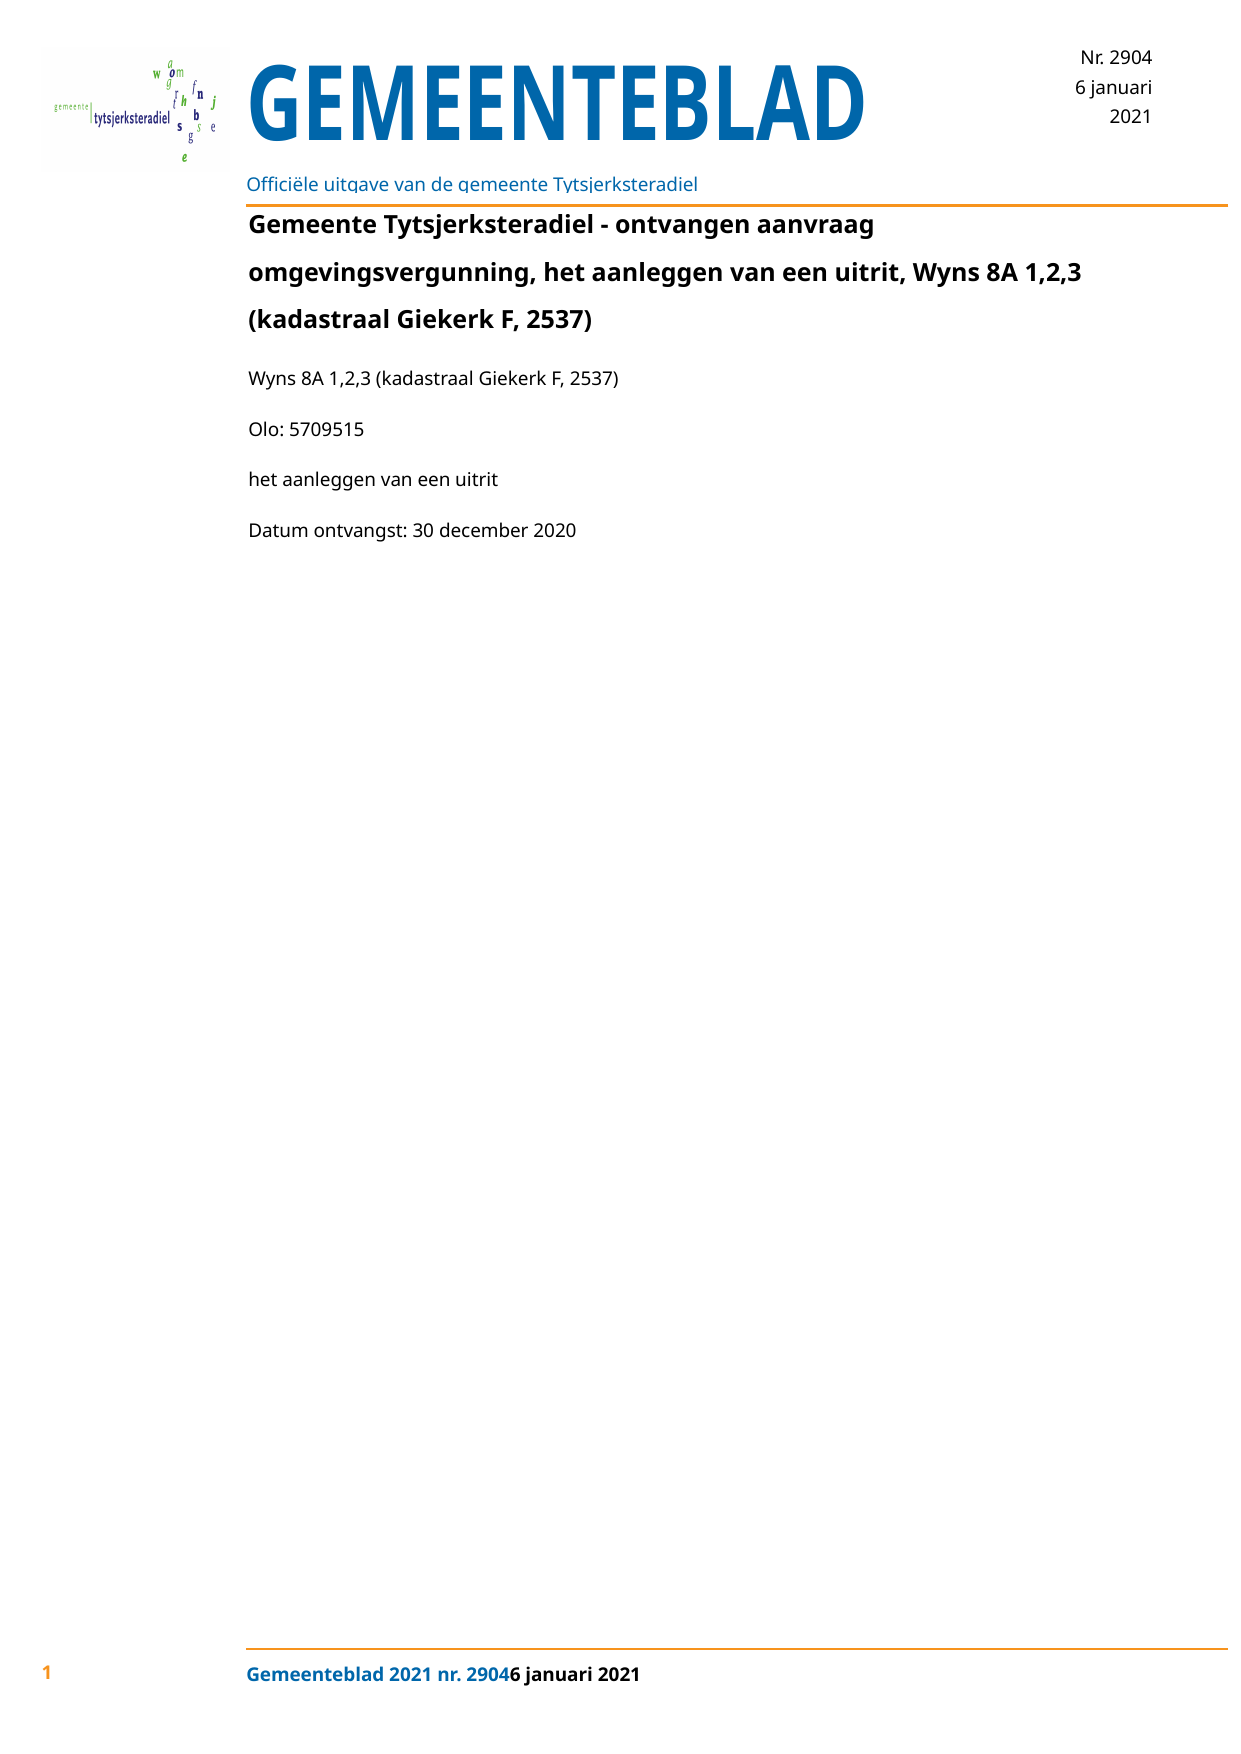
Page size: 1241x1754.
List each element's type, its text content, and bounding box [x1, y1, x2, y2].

text Wyns 8A 1,2,3 (kadastraal Giekerk F, 2537) [248, 366, 1152, 391]
picture [41, 47, 231, 172]
text het aanleggen van een uitrit [248, 466, 1152, 492]
text Olo: 5709515 [248, 416, 1152, 442]
text Gemeente Tytsjerksteradiel - ontvangen aanvraag omgevingsvergunning, het aanleggen van een uitrit, Wyns 8A 1,2,3 (kadastraal Giekerk F, 2537) [248, 207, 1152, 336]
text Datum ontvangst: 30 december 2020 [248, 517, 1152, 542]
